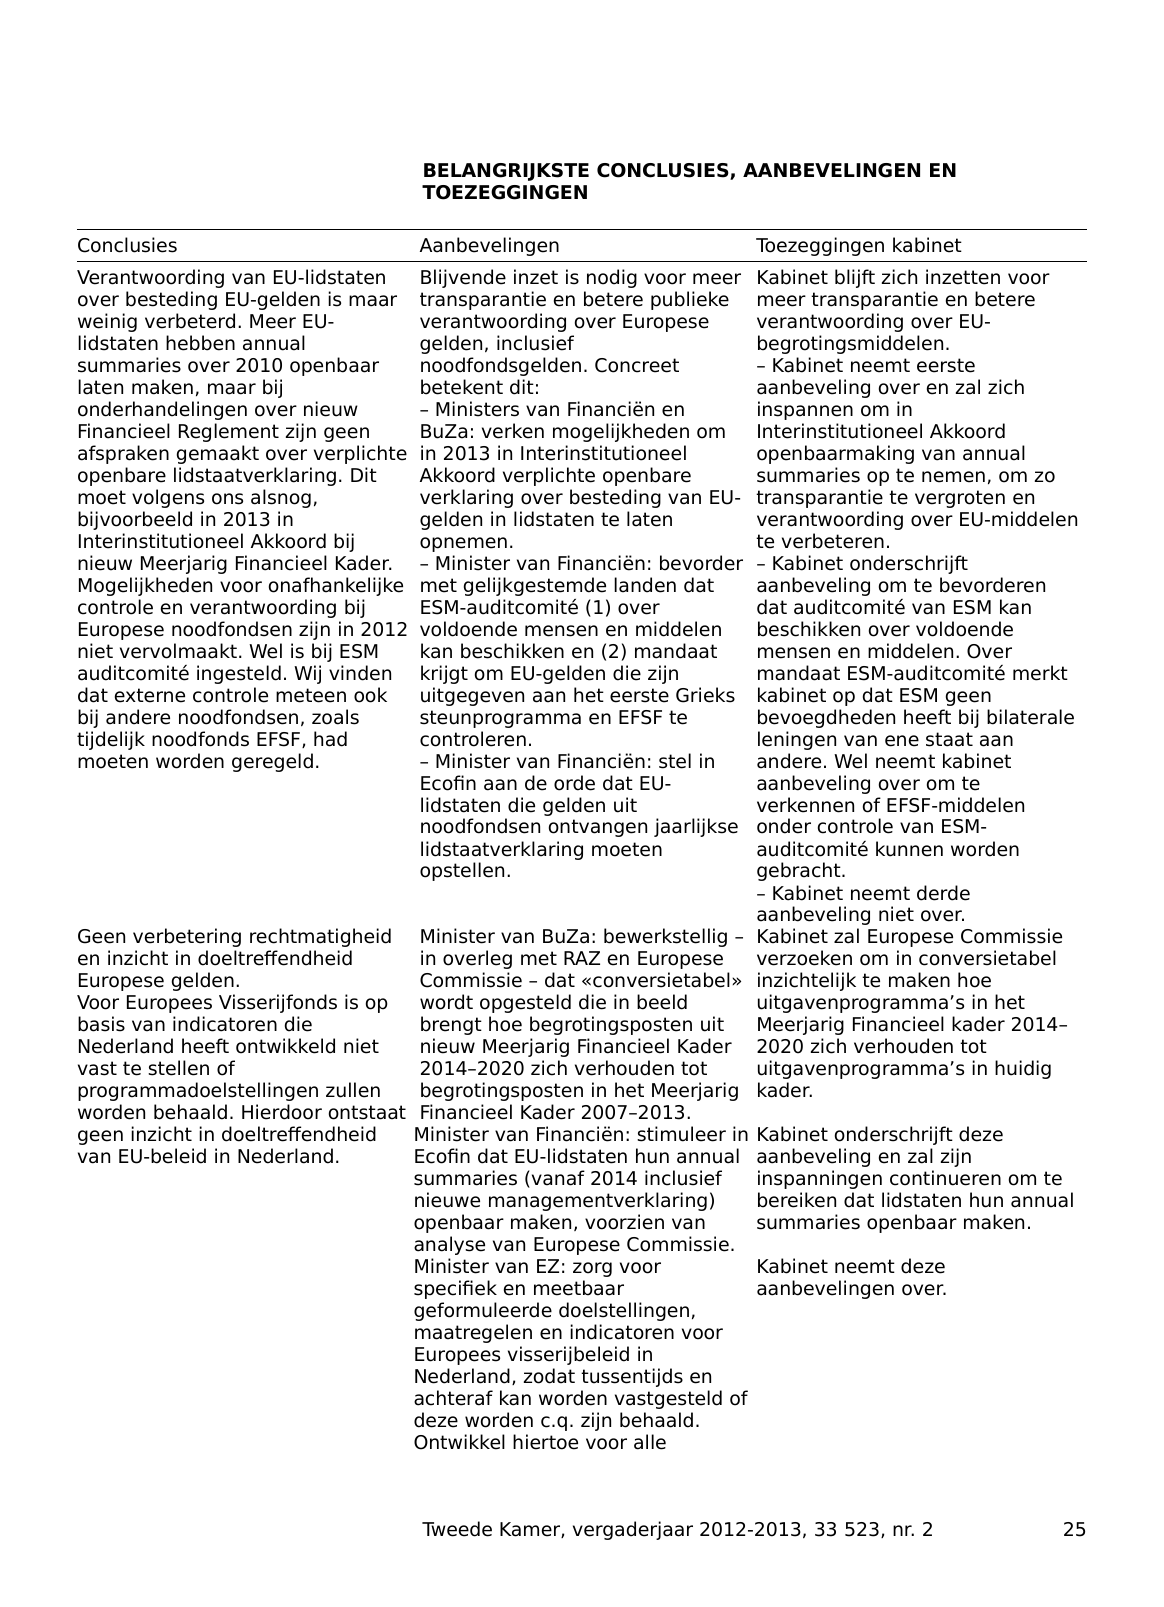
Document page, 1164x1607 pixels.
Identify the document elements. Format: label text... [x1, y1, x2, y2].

table_header Conclusies [77, 230, 413, 261]
table_cell Kabinet zal Europese Commissie verzoeken om in conversietabel inzichtelijk te maken hoe uitgavenprogramma’s in het Meerjarig Financieel kader 2014–2020 zich verhouden tot uitgavenprogramma’s in huidig kader. [750, 926, 1087, 1124]
table_cell Minister van Financiën: stimuleer in Ecofin dat EU-lidstaten hun annual summaries (vanaf 2014 inclusief nieuwe managementverklaring) openbaar maken, voorzien van analyse van Europese Commissie. [413, 1124, 750, 1256]
table_cell Minister van BuZa: bewerkstellig – in overleg met RAZ en Europese Commissie – dat «conversietabel» wordt opgesteld die in beeld brengt hoe begrotingsposten uit nieuw Meerjarig Financieel Kader 2014–2020 zich verhouden tot begrotingsposten in het Meerjarig Financieel Kader 2007–2013. [413, 926, 750, 1124]
table_header Aanbevelingen [413, 230, 750, 261]
table_cell Kabinet blijft zich inzetten voor meer transparantie en betere verantwoording over EU-begrotingsmiddelen. – Kabinet neemt eerste aanbeveling over en zal zich inspannen om in Interinstitutioneel Akkoord openbaarmaking van annual summaries op te nemen, om zo transparantie te vergroten en verantwoording over EU-middelen te verbeteren. – Kabinet onderschrijft aanbeveling om te bevorderen dat auditcomité van ESM kan beschikken over voldoende mensen en middelen. Over mandaat ESM-auditcomité merkt kabinet op dat ESM geen bevoegdheden heeft bij bilaterale leningen van ene staat aan andere. Wel neemt kabinet aanbeveling over om te verkennen of EFSF-middelen onder controle van ESM-auditcomité kunnen worden gebracht. – Kabinet neemt derde aanbeveling niet over. [750, 262, 1087, 926]
table_cell Geen verbetering rechtmatigheid en inzicht in doeltreffendheid Europese gelden. Voor Europees Visserijfonds is op basis van indicatoren die Nederland heeft ontwikkeld niet vast te stellen of programmadoelstellingen zullen worden behaald. Hierdoor ontstaat geen inzicht in doeltreffendheid van EU-beleid in Nederland. [77, 926, 413, 1454]
table_cell Blijvende inzet is nodig voor meer transparantie en betere publieke verantwoording over Europese gelden, inclusief noodfondsgelden. Concreet betekent dit: – Ministers van Financiën en BuZa: verken mogelijkheden om in 2013 in Interinstitutioneel Akkoord verplichte openbare verklaring over besteding van EU-gelden in lidstaten te laten opnemen. – Minister van Financiën: bevorder met gelijkgestemde landen dat ESM-auditcomité (1) over voldoende mensen en middelen kan beschikken en (2) mandaat krijgt om EU-gelden die zijn uitgegeven aan het eerste Grieks steunprogramma en EFSF te controleren. – Minister van Financiën: stel in Ecofin aan de orde dat EU-lidstaten die gelden uit noodfondsen ontvangen jaarlijkse lidstaatverklaring moeten opstellen. [413, 262, 750, 926]
subtitle BELANGRIJKSTE CONCLUSIES, AANBEVELINGEN EN TOEZEGGINGEN [422, 160, 1087, 204]
table_cell Kabinet neemt deze aanbevelingen over. [750, 1256, 1087, 1454]
table_header Toezeggingen kabinet [750, 230, 1087, 261]
table_cell Kabinet onderschrijft deze aanbeveling en zal zijn inspanningen continueren om te bereiken dat lidstaten hun annual summaries openbaar maken. [750, 1124, 1087, 1256]
table_cell Minister van EZ: zorg voor specifiek en meetbaar geformuleerde doelstellingen, maatregelen en indicatoren voor Europees visserijbeleid in Nederland, zodat tussentijds en achteraf kan worden vastgesteld of deze worden c.q. zijn behaald. Ontwikkel hiertoe voor alle [413, 1256, 750, 1454]
table_cell Verantwoording van EU-lidstaten over besteding EU-gelden is maar weinig verbeterd. Meer EU-lidstaten hebben annual summaries over 2010 openbaar laten maken, maar bij onderhandelingen over nieuw Financieel Reglement zijn geen afspraken gemaakt over verplichte openbare lidstaatverklaring. Dit moet volgens ons alsnog, bijvoorbeeld in 2013 in Interinstitutioneel Akkoord bij nieuw Meerjarig Financieel Kader. Mogelijkheden voor onafhankelijke controle en verantwoording bij Europese noodfondsen zijn in 2012 niet vervolmaakt. Wel is bij ESM auditcomité ingesteld. Wij vinden dat externe controle meteen ook bij andere noodfondsen, zoals tijdelijk noodfonds EFSF, had moeten worden geregeld. [77, 262, 413, 926]
